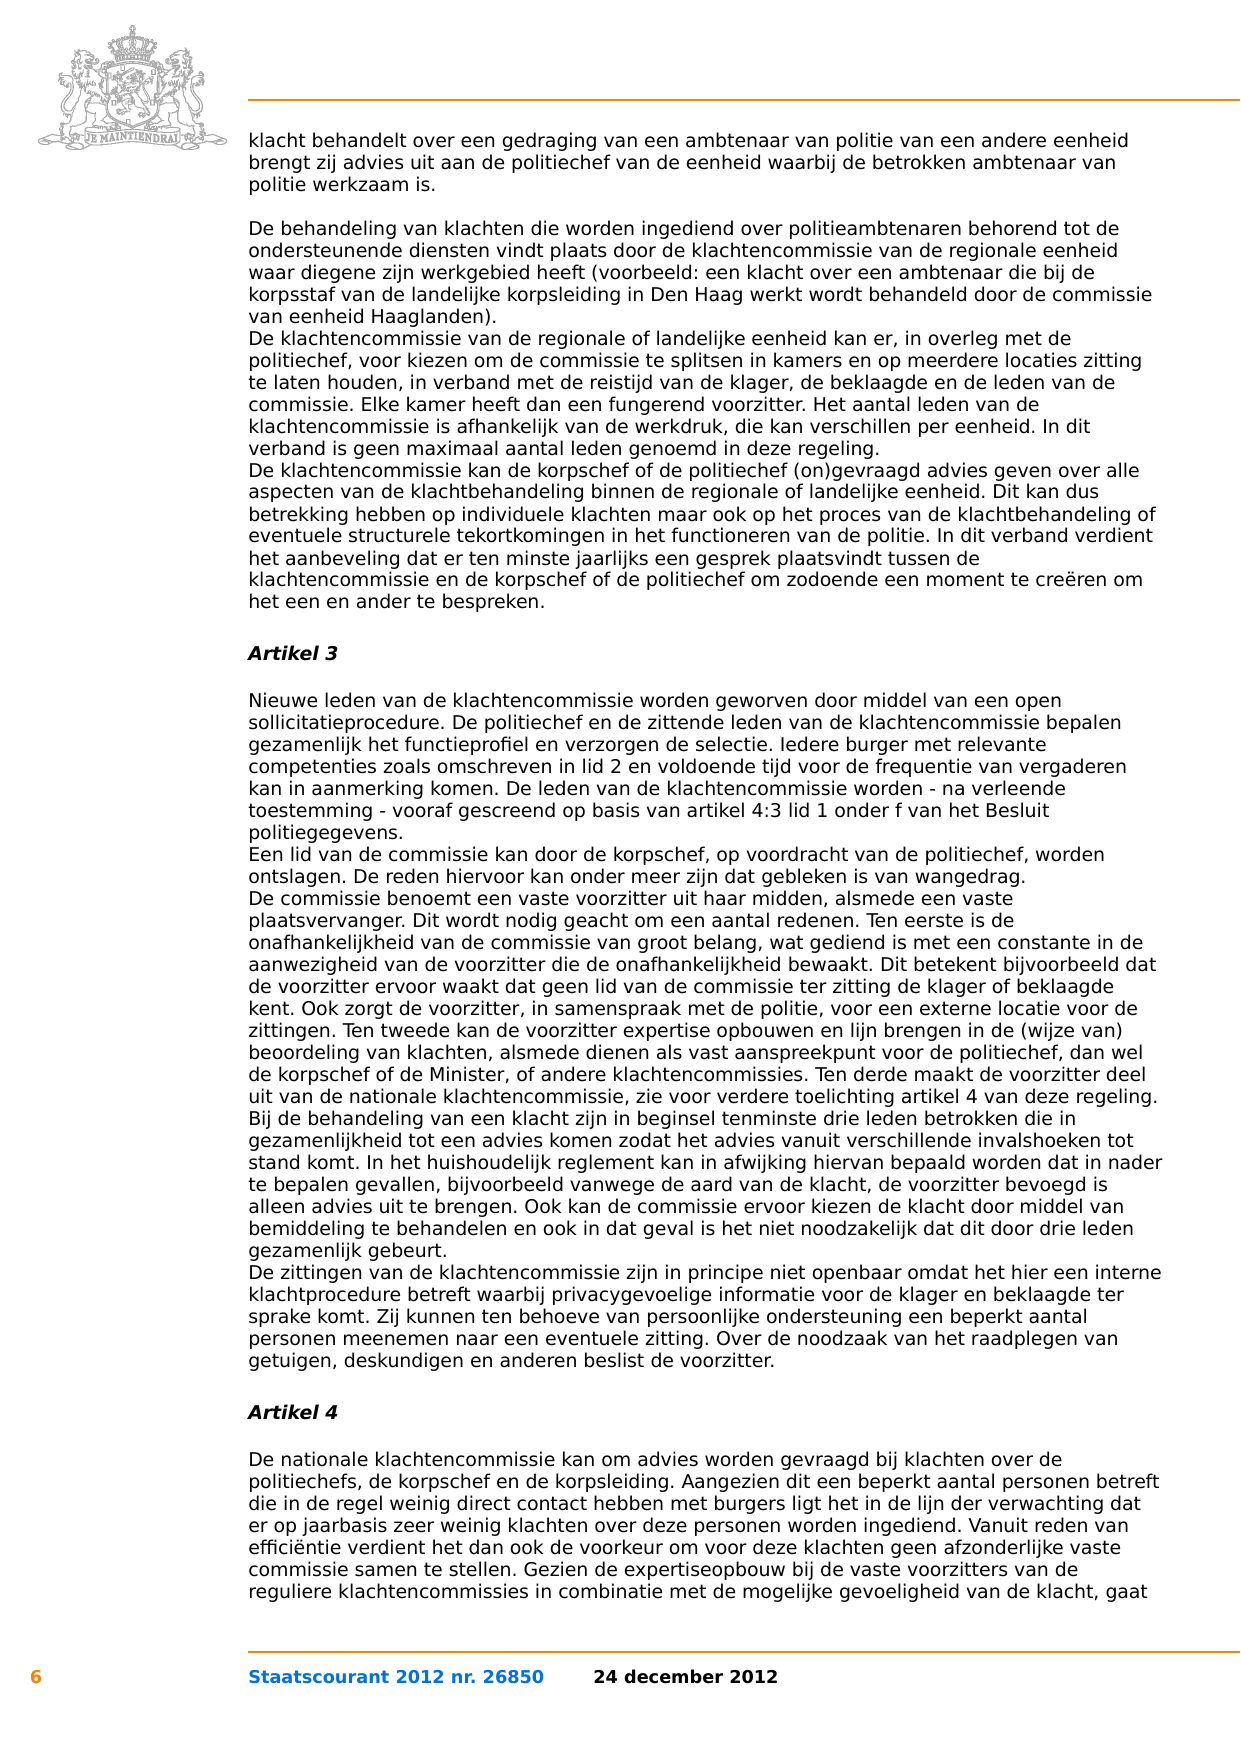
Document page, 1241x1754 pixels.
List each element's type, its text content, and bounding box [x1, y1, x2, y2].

text De nationale klachtencommissie kan om advies worden gevraagd bij klachten over de politiechefs, de korpschef en de korpsleiding. Aangezien dit een beperkt aantal personen betreft die in de regel weinig direct contact hebben met burgers ligt het in de lijn der verwachting dat er op jaarbasis zeer weinig klachten over deze personen worden ingediend. Vanuit reden van efficiëntie verdient het dan ook de voorkeur om voor deze klachten geen afzonderlijke vaste commissie samen te stellen. Gezien de expertiseopbouw bij de vaste voorzitters van de reguliere klachtencommissies in combinatie met de mogelijke gevoeligheid van de klacht, gaat [248, 1449, 1163, 1602]
picture [38, 25, 227, 150]
text De klachtencommissie van de regionale of landelijke eenheid kan er, in overleg met de politiechef, voor kiezen om de commissie te splitsen in kamers en op meerdere locaties zitting te laten houden, in verband met de reistijd van de klager, de beklaagde en de leden van de commissie. Elke kamer heeft dan een fungerend voorzitter. Het aantal leden van de klachtencommissie is afhankelijk van de werkdruk, die kan verschillen per eenheid. In dit verband is geen maximaal aantal leden genoemd in deze regeling. [248, 328, 1163, 459]
text De behandeling van klachten die worden ingediend over politieambtenaren behorend tot de ondersteunende diensten vindt plaats door de klachtencommissie van de regionale eenheid waar diegene zijn werkgebied heeft (voorbeeld: een klacht over een ambtenaar die bij de korpsstaf van de landelijke korpsleiding in Den Haag werkt wordt behandeld door de commissie van eenheid Haaglanden). [248, 218, 1163, 328]
text De zittingen van de klachtencommissie zijn in principe niet openbaar omdat het hier een interne klachtprocedure betreft waarbij privacygevoelige informatie voor de klager en beklaagde ter sprake komt. Zij kunnen ten behoeve van persoonlijke ondersteuning een beperkt aantal personen meenemen naar een eventuele zitting. Over de noodzaak van het raadplegen van getuigen, deskundigen en anderen beslist de voorzitter. [248, 1262, 1163, 1372]
text Nieuwe leden van de klachtencommissie worden geworven door middel van een open sollicitatieprocedure. De politiechef en de zittende leden van de klachtencommissie bepalen gezamenlijk het functieprofiel en verzorgen de selectie. Iedere burger met relevante competenties zoals omschreven in lid 2 en voldoende tijd voor de frequentie van vergaderen kan in aanmerking komen. De leden van de klachtencommissie worden - na verleende toestemming - vooraf gescreend op basis van artikel 4:3 lid 1 onder f van het Besluit politiegegevens. [248, 690, 1163, 844]
subtitle Artikel 4 [248, 1402, 1163, 1424]
subtitle Artikel 3 [248, 643, 1163, 665]
text De klachtencommissie kan de korpschef of de politiechef (on)gevraagd advies geven over alle aspecten van de klachtbehandeling binnen de regionale of landelijke eenheid. Dit kan dus betrekking hebben op individuele klachten maar ook op het proces van de klachtbehandeling of eventuele structurele tekortkomingen in het functioneren van de politie. In dit verband verdient het aanbeveling dat er ten minste jaarlijks een gesprek plaatsvindt tussen de klachtencommissie en de korpschef of de politiechef om zodoende een moment te creëren om het een en ander te bespreken. [248, 459, 1163, 613]
text Een lid van de commissie kan door de korpschef, op voordracht van de politiechef, worden ontslagen. De reden hiervoor kan onder meer zijn dat gebleken is van wangedrag. [248, 844, 1163, 888]
text klacht behandelt over een gedraging van een ambtenaar van politie van een andere eenheid brengt zij advies uit aan de politiechef van de eenheid waarbij de betrokken ambtenaar van politie werkzaam is. [248, 130, 1163, 196]
text De commissie benoemt een vaste voorzitter uit haar midden, alsmede een vaste plaatsvervanger. Dit wordt nodig geacht om een aantal redenen. Ten eerste is de onafhankelijkheid van de commissie van groot belang, wat gediend is met een constante in de aanwezigheid van de voorzitter die de onafhankelijkheid bewaakt. Dit betekent bijvoorbeeld dat de voorzitter ervoor waakt dat geen lid van de commissie ter zitting de klager of beklaagde kent. Ook zorgt de voorzitter, in samenspraak met de politie, voor een externe locatie voor de zittingen. Ten tweede kan de voorzitter expertise opbouwen en lijn brengen in de (wijze van) beoordeling van klachten, alsmede dienen als vast aanspreekpunt voor de politiechef, dan wel de korpschef of de Minister, of andere klachtencommissies. Ten derde maakt de voorzitter deel uit van de nationale klachtencommissie, zie voor verdere toelichting artikel 4 van deze regeling. [248, 888, 1163, 1108]
text Bij de behandeling van een klacht zijn in beginsel tenminste drie leden betrokken die in gezamenlijkheid tot een advies komen zodat het advies vanuit verschillende invalshoeken tot stand komt. In het huishoudelijk reglement kan in afwijking hiervan bepaald worden dat in nader te bepalen gevallen, bijvoorbeeld vanwege de aard van de klacht, de voorzitter bevoegd is alleen advies uit te brengen. Ook kan de commissie ervoor kiezen de klacht door middel van bemiddeling te behandelen en ook in dat geval is het niet noodzakelijk dat dit door drie leden gezamenlijk gebeurt. [248, 1108, 1163, 1262]
